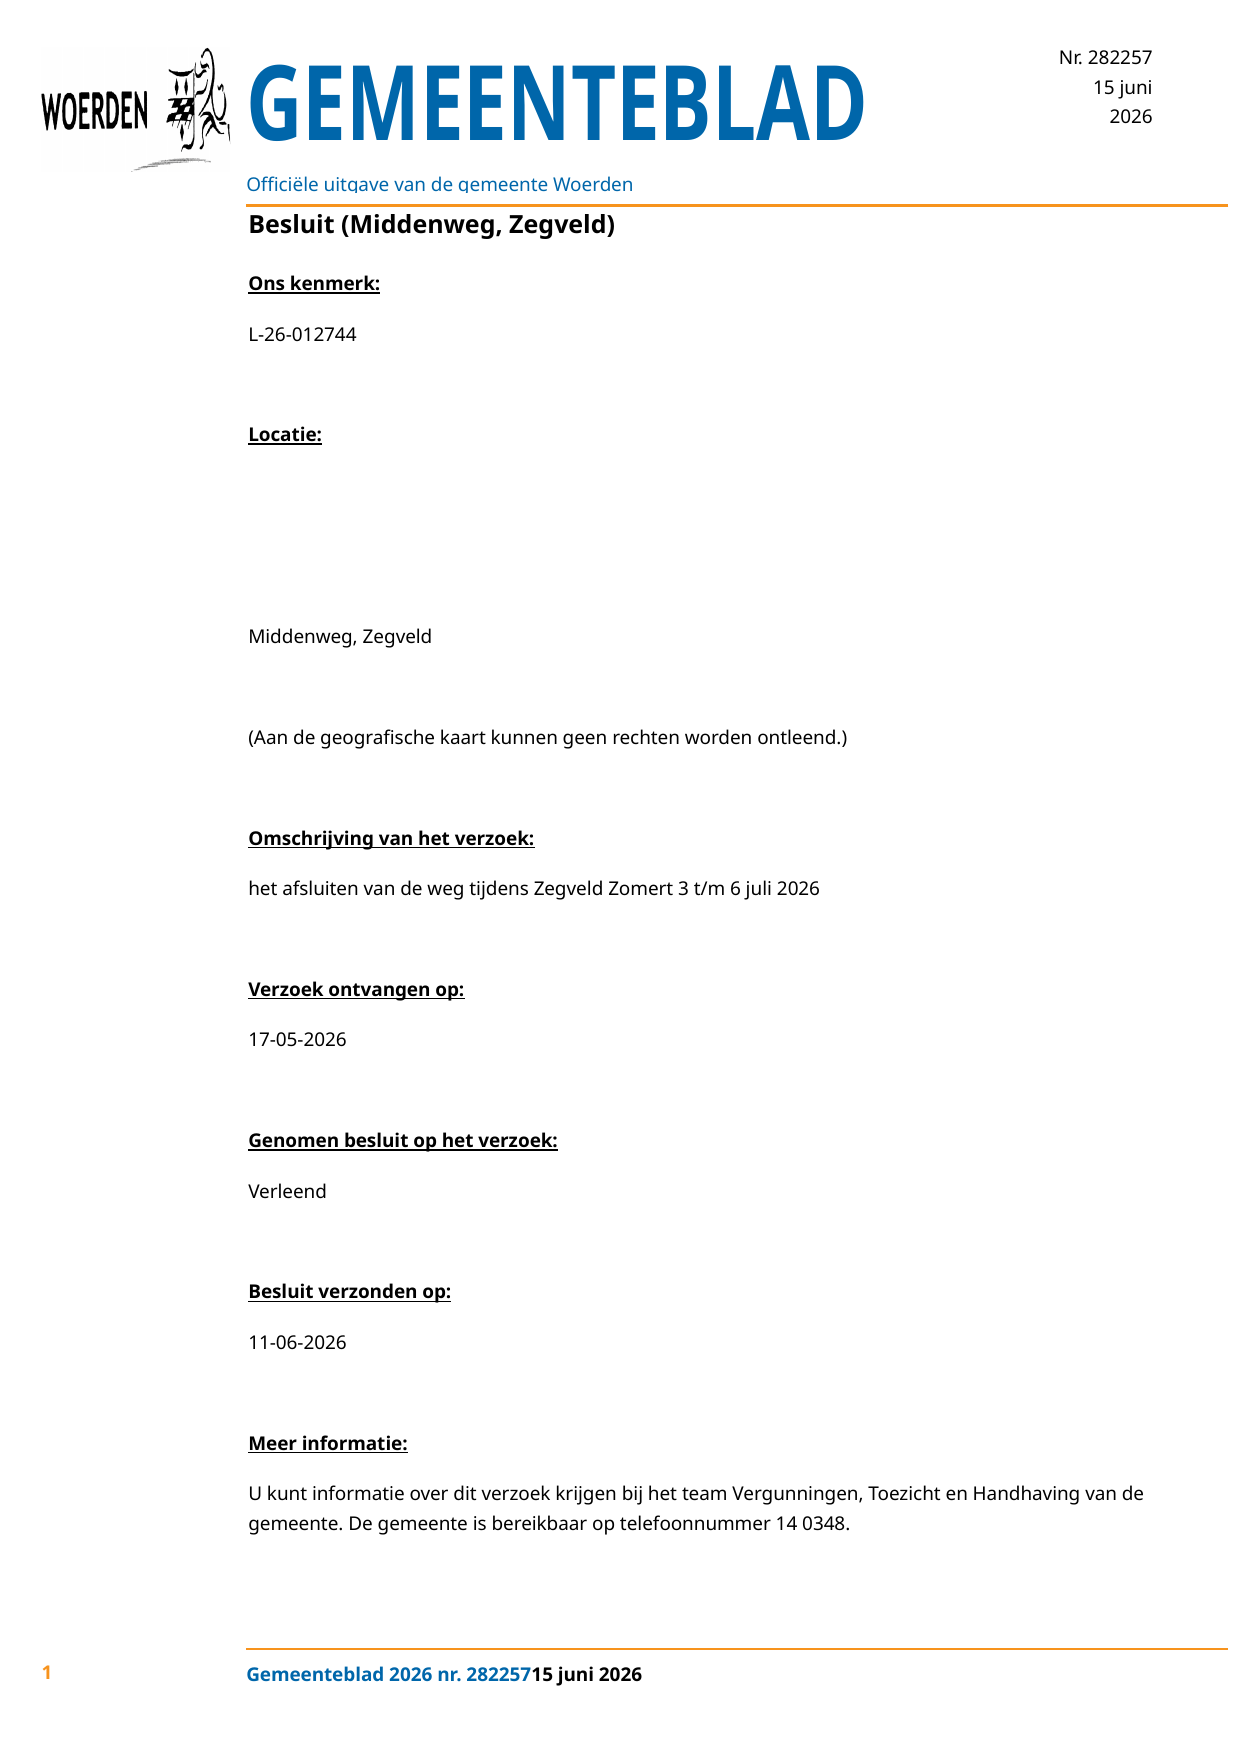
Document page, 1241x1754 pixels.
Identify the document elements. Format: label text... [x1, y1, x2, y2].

picture [41, 47, 231, 172]
text Middenweg, Zegveld [248, 623, 1152, 649]
text Besluit (Middenweg, Zegveld) [248, 207, 1152, 241]
text Besluit verzonden op: [248, 1279, 1152, 1304]
text Genomen besluit op het verzoek: [248, 1127, 1152, 1153]
text Meer informatie: [248, 1430, 1152, 1456]
text Omschrijving van het verzoek: [248, 825, 1152, 851]
text Verleend [248, 1178, 1152, 1203]
text 11-06-2026 [248, 1329, 1152, 1355]
text Locatie: [248, 422, 1152, 447]
text L-26-012744 [248, 321, 1152, 346]
text Ons kenmerk: [248, 270, 1152, 296]
text U kunt informatie over dit verzoek krijgen bij het team Vergunningen, Toezicht en Handhaving van de gemeente. De gemeente is bereikbaar op telefoonnummer 14 0348. [248, 1480, 1152, 1536]
text (Aan de geografische kaart kunnen geen rechten worden ontleend.) [248, 724, 1152, 750]
text 17-05-2026 [248, 1027, 1152, 1052]
text Verzoek ontvangen op: [248, 976, 1152, 1002]
text het afsluiten van de weg tijdens Zegveld Zomert 3 t/m 6 juli 2026 [248, 875, 1152, 901]
